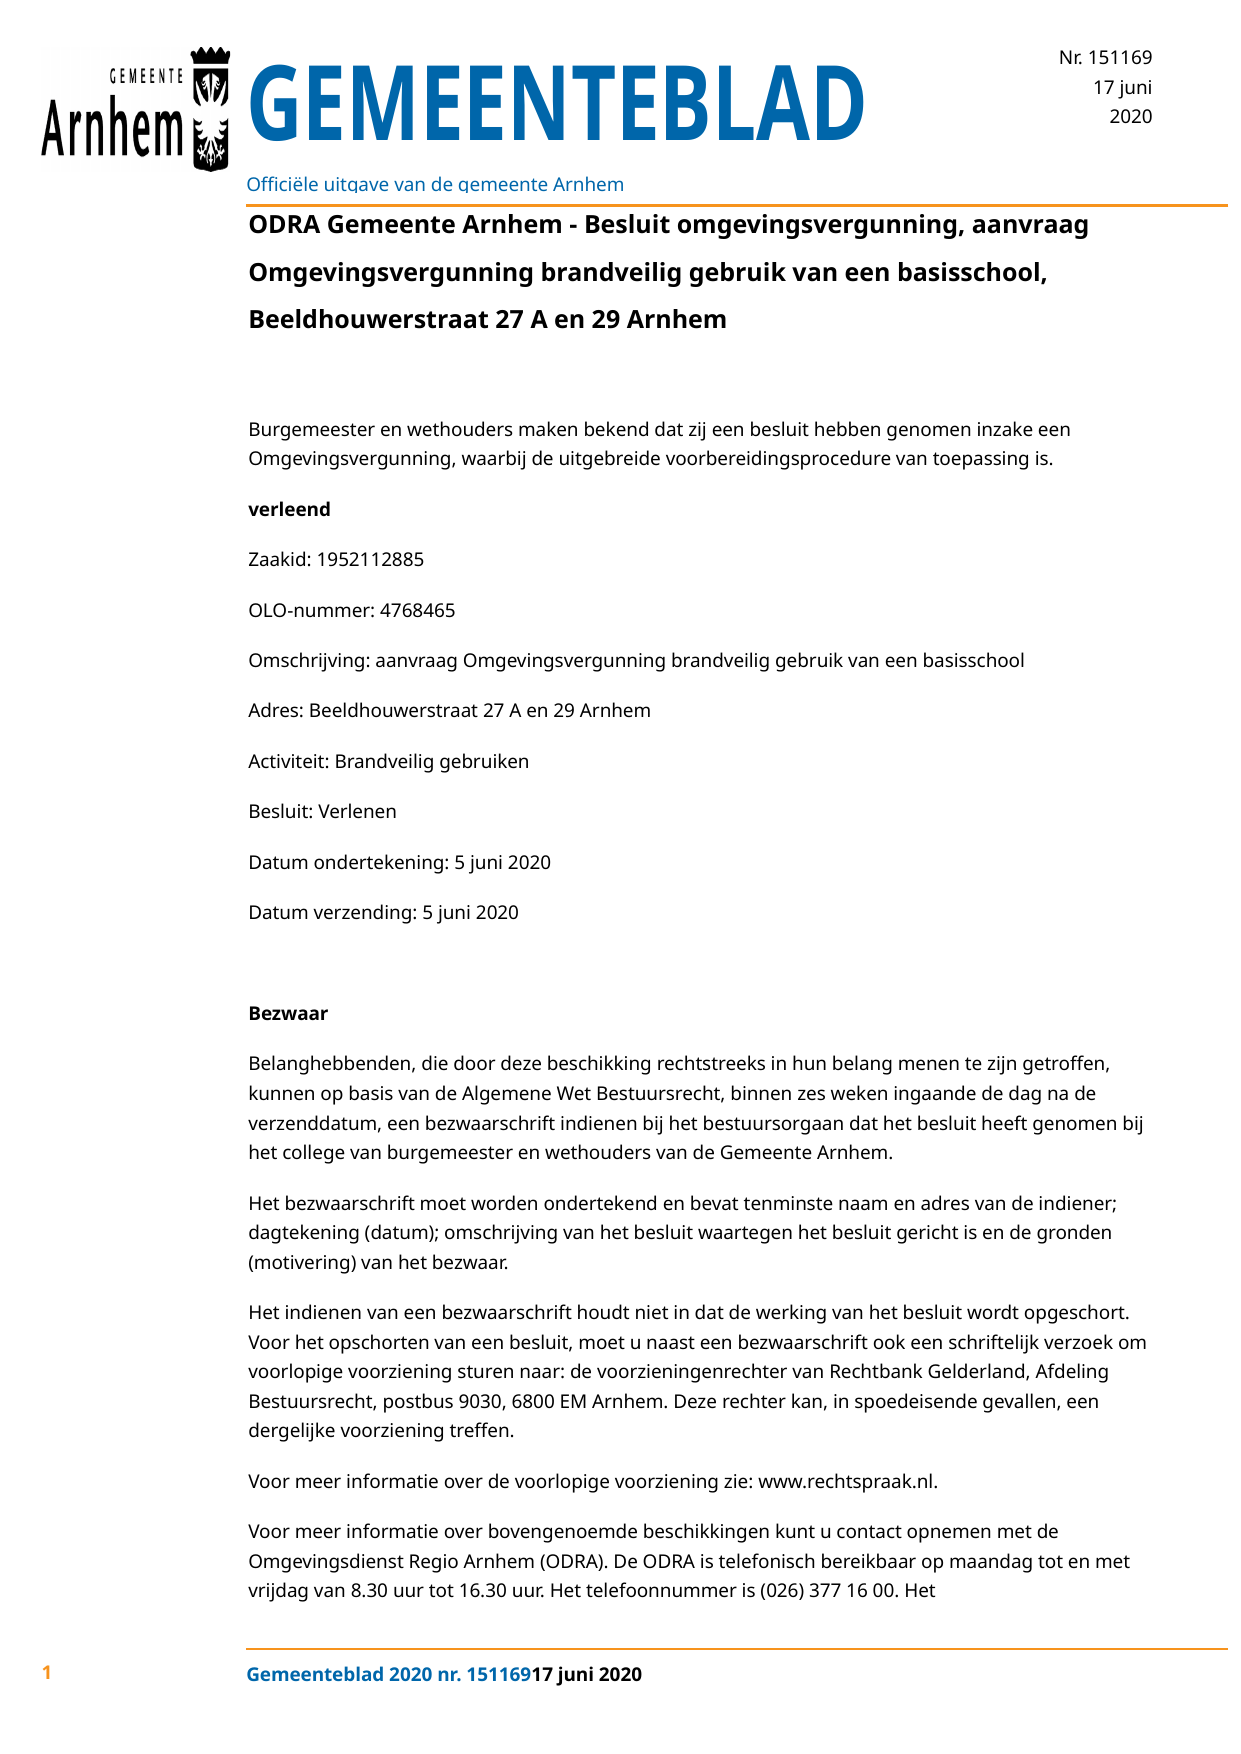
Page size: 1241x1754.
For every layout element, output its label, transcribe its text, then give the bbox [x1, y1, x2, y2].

text Voor meer informatie over bovengenoemde beschikkingen kunt u contact opnemen met de Omgevingsdienst Regio Arnhem (ODRA). De ODRA is telefonisch bereikbaar op maandag tot en met vrijdag van 8.30 uur tot 16.30 uur. Het telefoonnummer is (026) 377 16 00. Het [248, 1518, 1152, 1603]
text OLO-nummer: 4768465 [248, 597, 1152, 622]
text verleend [248, 496, 1152, 522]
text Omschrijving: aanvraag Omgevingsvergunning brandveilig gebruik van een basisschool [248, 647, 1152, 673]
text Het indienen van een bezwaarschrift houdt niet in dat de werking van het besluit wordt opgeschort. Voor het opschorten van een besluit, moet u naast een bezwaarschrift ook een schriftelijk verzoek om voorlopige voorziening sturen naar: de voorzieningenrechter van Rechtbank Gelderland, Afdeling Bestuursrecht, postbus 9030, 6800 EM Arnhem. Deze rechter kan, in spoedeisende gevallen, een dergelijke voorziening treffen. [248, 1299, 1152, 1443]
text Besluit: Verlenen [248, 798, 1152, 824]
text Burgemeester en wethouders maken bekend dat zij een besluit hebben genomen inzake een Omgevingsvergunning, waarbij de uitgebreide voorbereidingsprocedure van toepassing is. [248, 416, 1152, 471]
text Datum verzending: 5 juni 2020 [248, 899, 1152, 925]
text Het bezwaarschrift moet worden ondertekend en bevat tenminste naam en adres van de indiener; dagtekening (datum); omschrijving van het besluit waartegen het besluit gericht is en de gronden (motivering) van het bezwaar. [248, 1190, 1152, 1274]
text Zaakid: 1952112885 [248, 546, 1152, 572]
text Activiteit: Brandveilig gebruiken [248, 748, 1152, 774]
text Datum ondertekening: 5 juni 2020 [248, 849, 1152, 874]
text ODRA Gemeente Arnhem - Besluit omgevingsvergunning, aanvraag Omgevingsvergunning brandveilig gebruik van een basisschool, Beeldhouwerstraat 27 A en 29 Arnhem [248, 207, 1152, 336]
text Adres: Beeldhouwerstraat 27 A en 29 Arnhem [248, 698, 1152, 723]
picture [41, 47, 231, 172]
text Bezwaar [248, 1000, 1152, 1026]
text Voor meer informatie over de voorlopige voorziening zie: www.rechtspraak.nl. [248, 1468, 1152, 1494]
text Belanghebbenden, die door deze beschikking rechtstreeks in hun belang menen te zijn getroffen, kunnen op basis van de Algemene Wet Bestuursrecht, binnen zes weken ingaande de dag na de verzenddatum, een bezwaarschrift indienen bij het bestuursorgaan dat het besluit heeft genomen bij het college van burgemeester en wethouders van de Gemeente Arnhem. [248, 1051, 1152, 1165]
